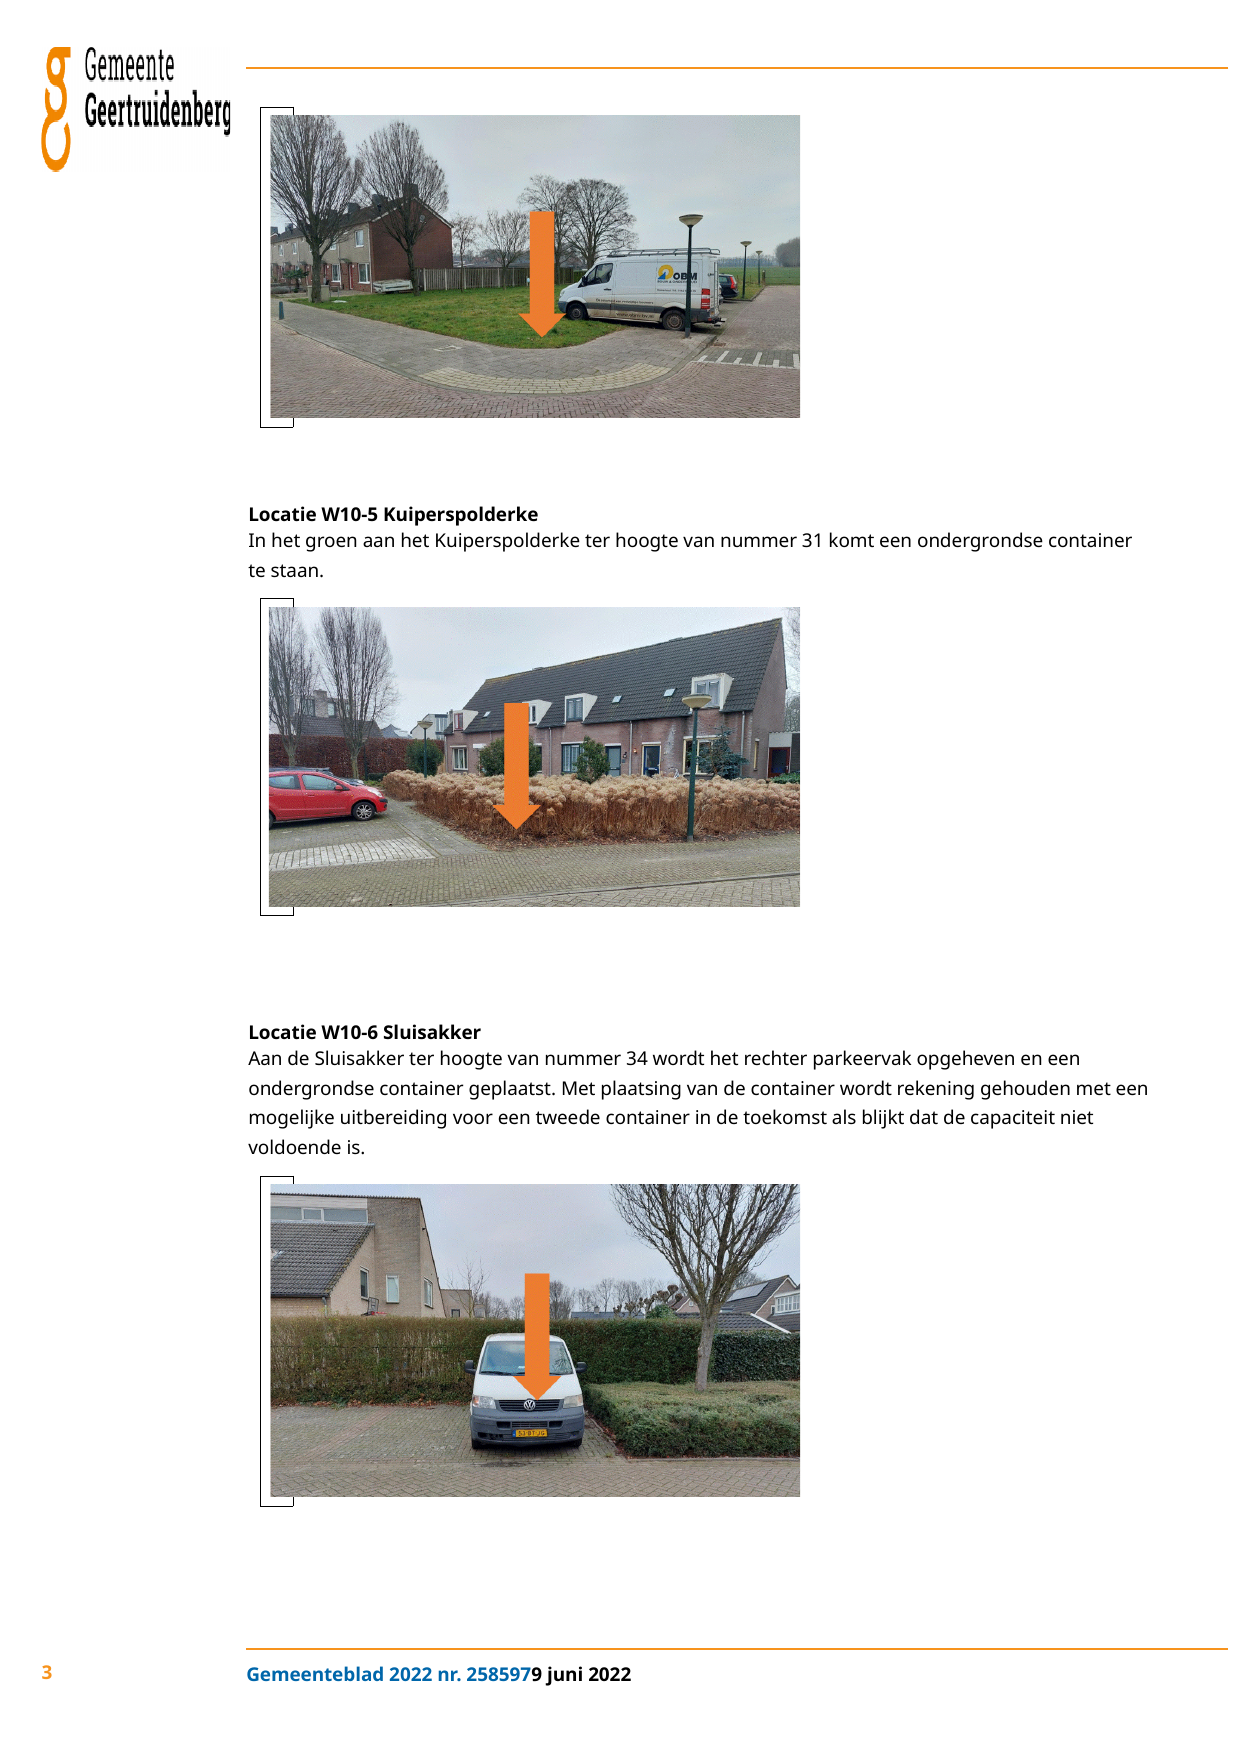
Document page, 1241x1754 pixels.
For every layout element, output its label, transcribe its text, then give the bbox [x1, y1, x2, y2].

text Locatie W10-6 Sluisakker [248, 1017, 1152, 1045]
text Locatie W10-5 Kuiperspolderke [248, 499, 1152, 527]
picture [268, 115, 801, 418]
text In het groen aan het Kuiperspolderke ter hoogte van nummer 31 komt een ondergrondse container te staan. [248, 527, 1152, 582]
picture [268, 1184, 801, 1497]
picture [41, 47, 231, 172]
picture [268, 607, 801, 907]
text Aan de Sluisakker ter hoogte van nummer 34 wordt het rechter parkeervak opgeheven en een ondergrondse container geplaatst. Met plaatsing van de container wordt rekening gehouden met een mogelijke uitbereiding voor een tweede container in de toekomst als blijkt dat de capaciteit niet voldoende is. [248, 1045, 1152, 1160]
